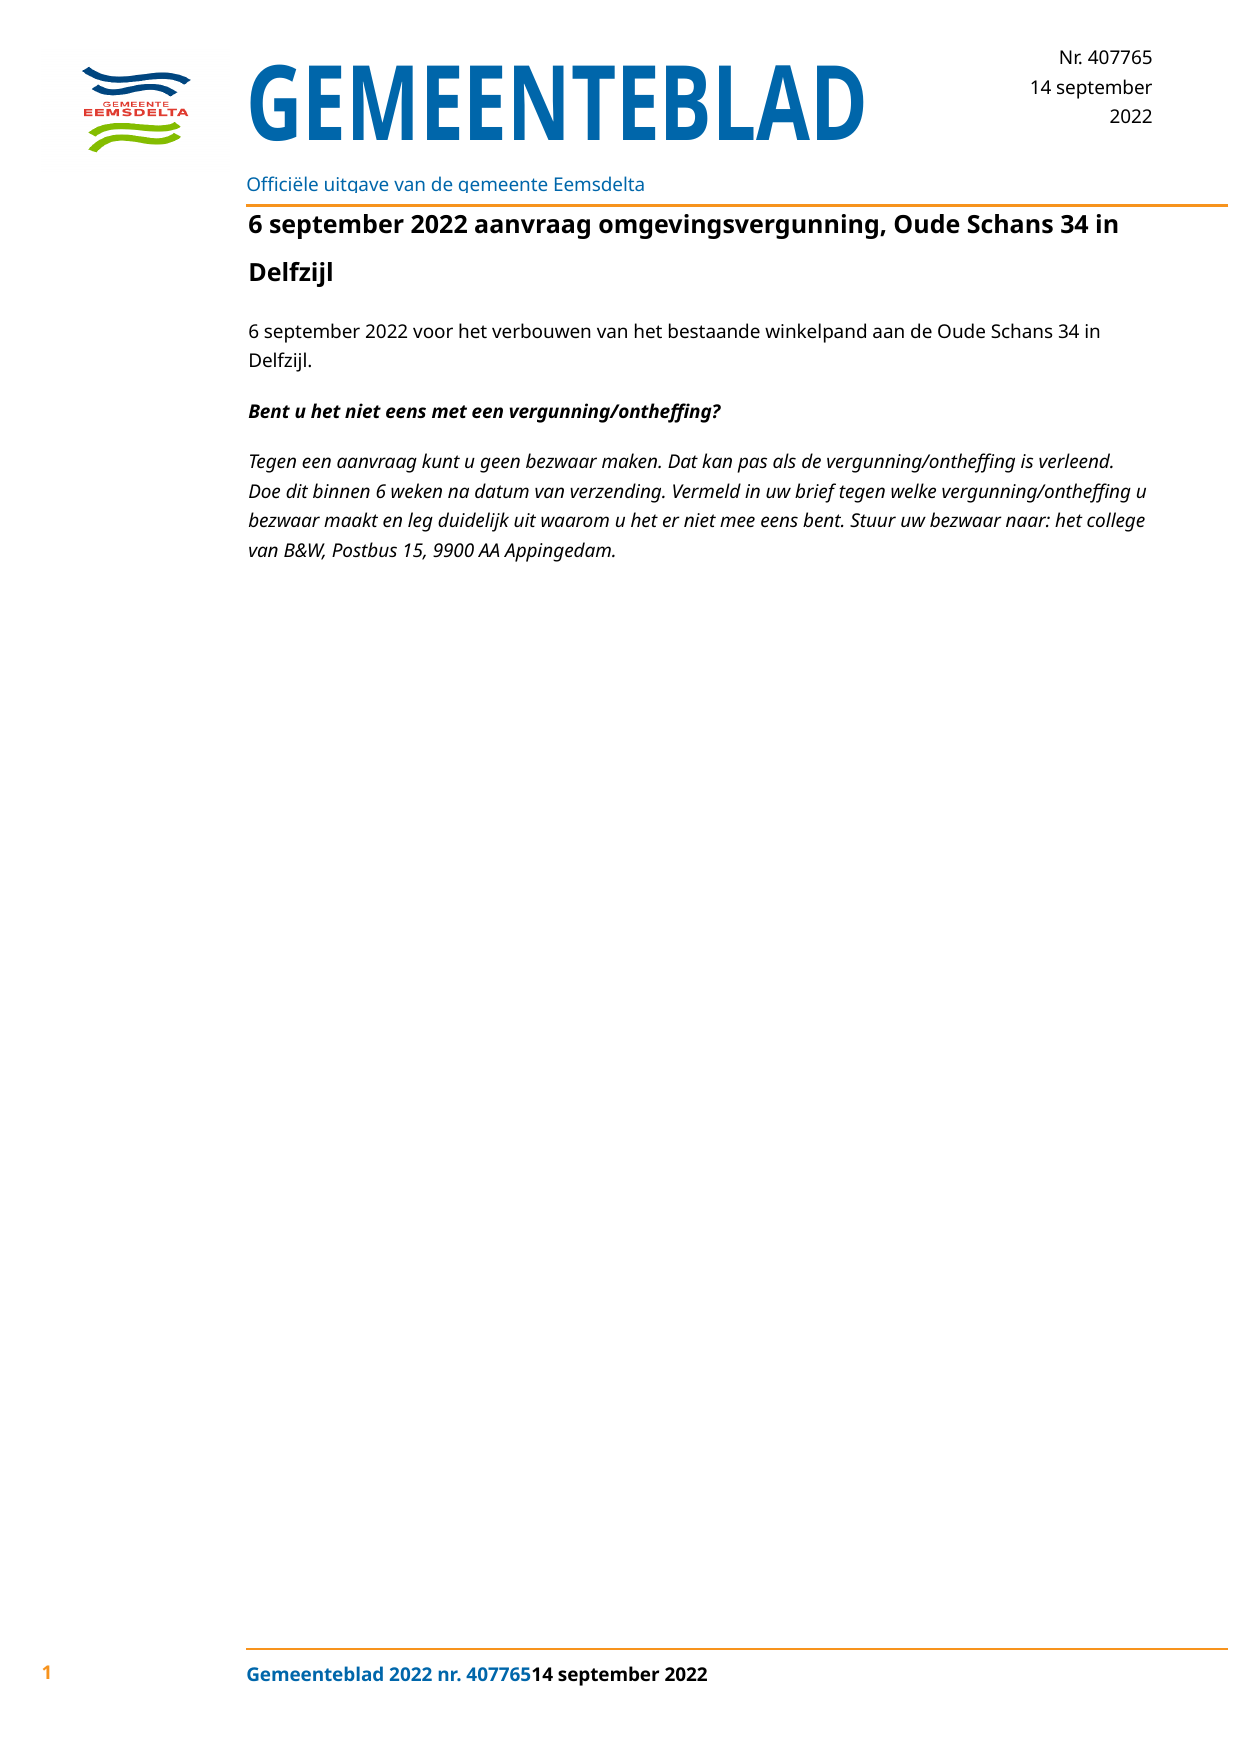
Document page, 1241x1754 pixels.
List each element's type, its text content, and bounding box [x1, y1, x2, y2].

text 6 september 2022 voor het verbouwen van het bestaande winkelpand aan de Oude Schans 34 in Delfzijl. [248, 318, 1152, 373]
text 6 september 2022 aanvraag omgevingsvergunning, Oude Schans 34 in Delfzijl [248, 207, 1152, 288]
picture [41, 47, 231, 172]
text Bent u het niet eens met een vergunning/ontheffing? [248, 398, 1152, 424]
text Tegen een aanvraag kunt u geen bezwaar maken. Dat kan pas als de vergunning/ontheffing is verleend. Doe dit binnen 6 weken na datum van verzending. Vermeld in uw brief tegen welke vergunning/ontheffing u bezwaar maakt en leg duidelijk uit waarom u het er niet mee eens bent. Stuur uw bezwaar naar: het college van B&W, Postbus 15, 9900 AA Appingedam. [248, 448, 1152, 563]
